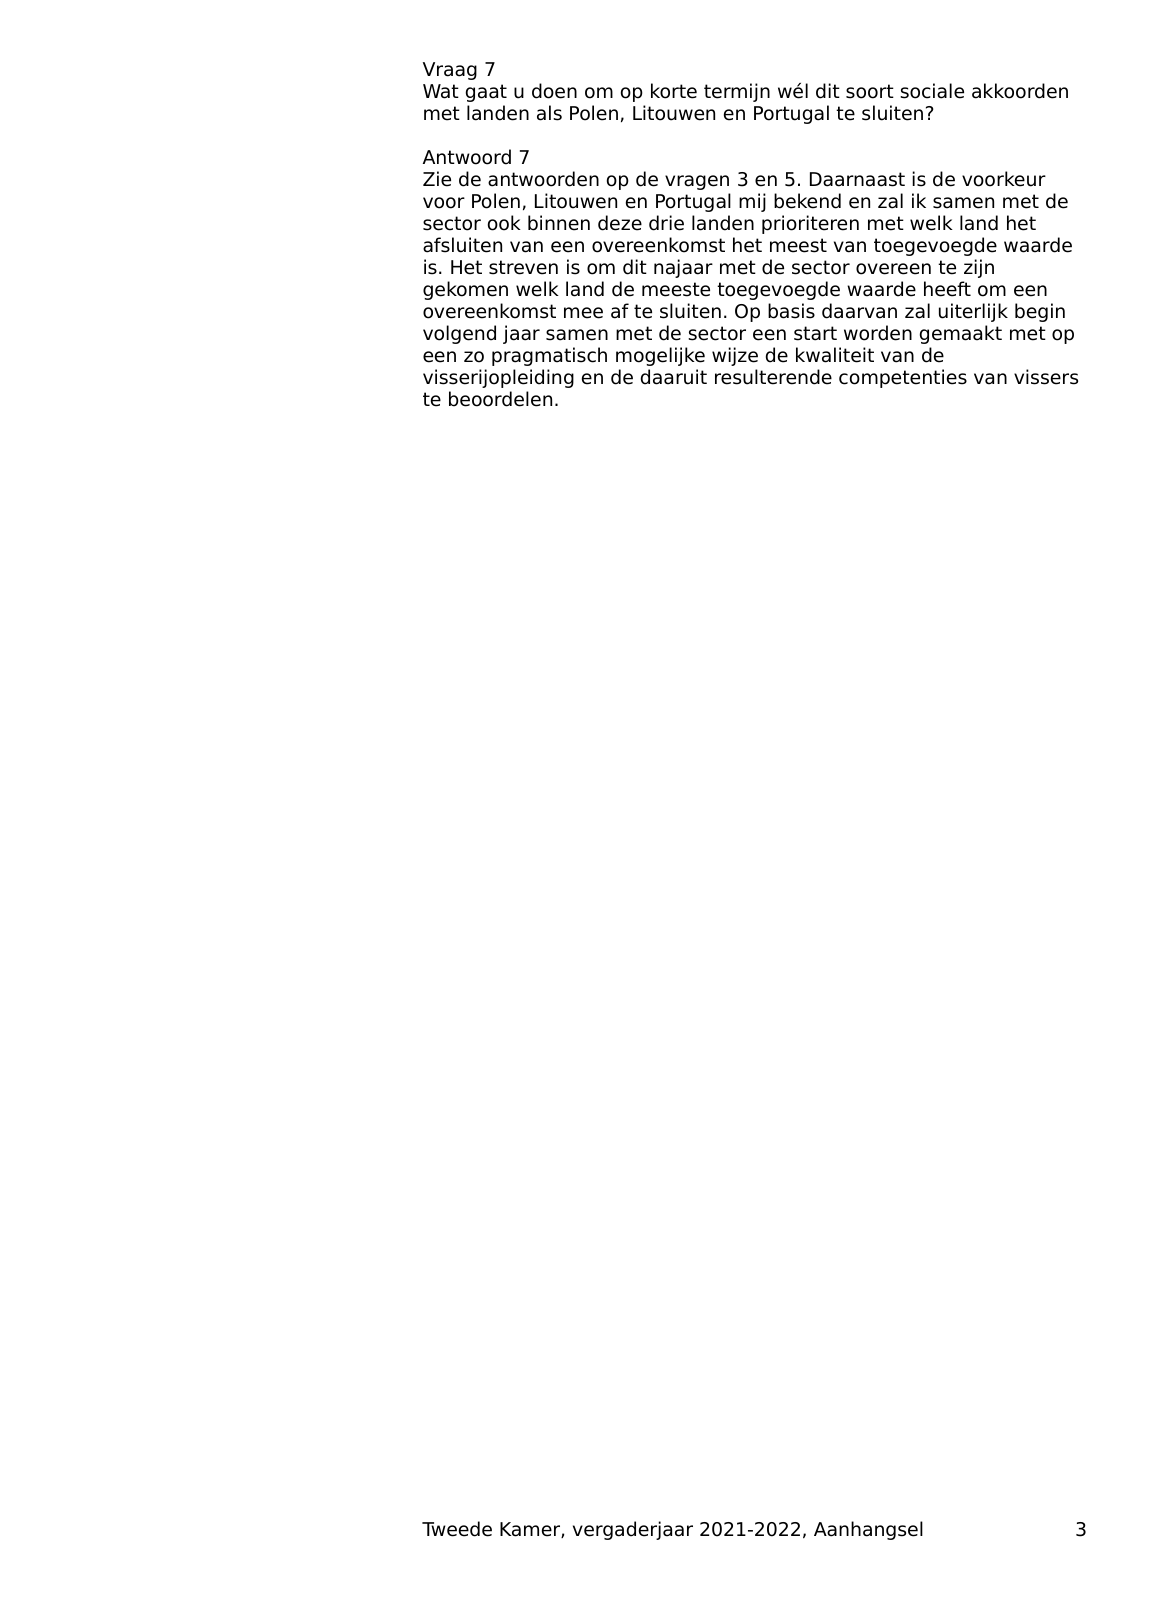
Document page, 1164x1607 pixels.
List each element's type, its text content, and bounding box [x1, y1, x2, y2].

text Antwoord 7 [422, 147, 1087, 169]
text Zie de antwoorden op de vragen 3 en 5. Daarnaast is de voorkeur voor Polen, Litouwen en Portugal mij bekend en zal ik samen met de sector ook binnen deze drie landen prioriteren met welk land het afsluiten van een overeenkomst het meest van toegevoegde waarde is. Het streven is om dit najaar met de sector overeen te zijn gekomen welk land de meeste toegevoegde waarde heeft om een overeenkomst mee af te sluiten. Op basis daarvan zal uiterlijk begin volgend jaar samen met de sector een start worden gemaakt met op een zo pragmatisch mogelijke wijze de kwaliteit van de visserijopleiding en de daaruit resulterende competenties van vissers te beoordelen. [422, 169, 1087, 411]
text Wat gaat u doen om op korte termijn wél dit soort sociale akkoorden met landen als Polen, Litouwen en Portugal te sluiten? [422, 81, 1087, 125]
text Vraag 7 [422, 59, 1087, 81]
